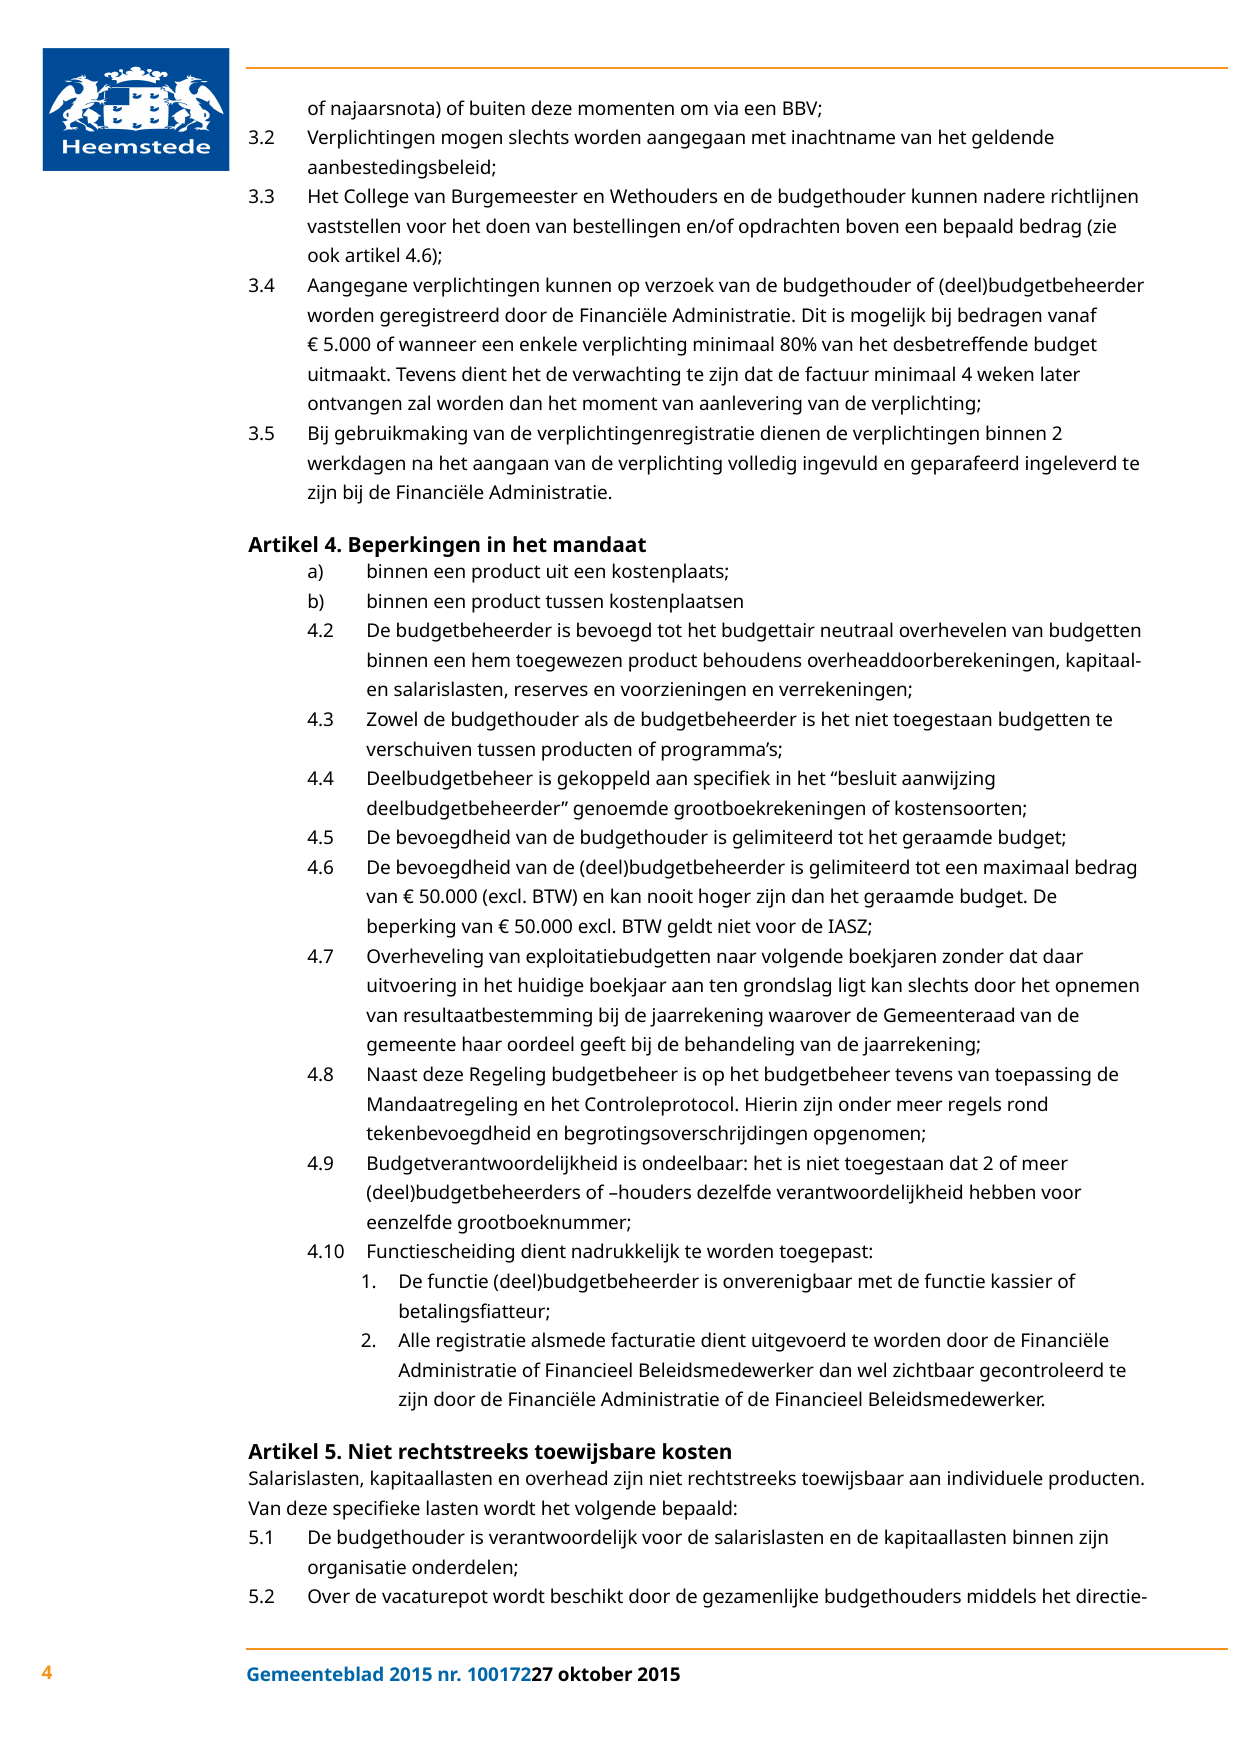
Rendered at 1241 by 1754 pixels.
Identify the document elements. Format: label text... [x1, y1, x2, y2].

list of najaarsnota) of buiten deze momenten om via een BBV; [248, 95, 1152, 121]
list Het College van Burgemeester en Wethouders en de budgethouder kunnen nadere richtlijnen vaststellen voor het doen van bestellingen en/of opdrachten boven een bepaald bedrag (zie ook artikel 4.6); [248, 183, 1152, 268]
list De bevoegdheid van de (deel)budgetbeheerder is gelimiteerd tot een maximaal bedrag van € 50.000 (excl. BTW) en kan nooit hoger zijn dan het geraamde budget. De beperking van € 50.000 excl. BTW geldt niet voor de IASZ; [307, 854, 1152, 939]
list binnen een product uit een kostenplaats; [307, 558, 1152, 584]
list Overheveling van exploitatiebudgetten naar volgende boekjaren zonder dat daar uitvoering in het huidige boekjaar aan ten grondslag ligt kan slechts door het opnemen van resultaatbestemming bij de jaarrekening waarover de Gemeenteraad van de gemeente haar oordeel geeft bij de behandeling van de jaarrekening; [307, 943, 1152, 1057]
list Bij gebruikmaking van de verplichtingenregistratie dienen de verplichtingen binnen 2 werkdagen na het aangaan van de verplichting volledig ingevuld en geparafeerd ingeleverd te zijn bij de Financiële Administratie. [248, 420, 1152, 505]
list Over de vacaturepot wordt beschikt door de gezamenlijke budgethouders middels het directie- [248, 1584, 1152, 1609]
list Deelbudgetbeheer is gekoppeld aan specifiek in het “besluit aanwijzing deelbudgetbeheerder” genoemde grootboekrekeningen of kostensoorten; [307, 765, 1152, 821]
text Artikel 5. Niet rechtstreeks toewijsbare kosten [248, 1437, 1152, 1465]
list Functiescheiding dient nadrukkelijk te worden toegepast: [307, 1239, 1152, 1264]
text Artikel 4. Beperkingen in het mandaat [248, 530, 1152, 558]
list Verplichtingen mogen slechts worden aangegaan met inachtname van het geldende aanbestedingsbeleid; [248, 124, 1152, 180]
list De budgetbeheerder is bevoegd tot het budgettair neutraal overhevelen van budgetten binnen een hem toegewezen product behoudens overheaddoorberekeningen, kapitaal- en salarislasten, reserves en voorzieningen en verrekeningen; [307, 617, 1152, 702]
list De budgethouder is verantwoordelijk voor de salarislasten en de kapitaallasten binnen zijn organisatie onderdelen; [248, 1524, 1152, 1580]
list Naast deze Regeling budgetbeheer is op het budgetbeheer tevens van toepassing de Mandaatregeling en het Controleprotocol. Hierin zijn onder meer regels rond tekenbevoegdheid en begrotingsoverschrijdingen opgenomen; [307, 1061, 1152, 1146]
list Budgetverantwoordelijkheid is ondeelbaar: het is niet toegestaan dat 2 of meer (deel)budgetbeheerders of –houders dezelfde verantwoordelijkheid hebben voor eenzelfde grootboeknummer; [307, 1150, 1152, 1235]
list Zowel de budgethouder als de budgetbeheerder is het niet toegestaan budgetten te verschuiven tussen producten of programma’s; [307, 706, 1152, 761]
list binnen een product tussen kostenplaatsen [307, 588, 1152, 613]
list Aangegane verplichtingen kunnen op verzoek van de budgethouder of (deel)budgetbeheerder worden geregistreerd door de Financiële Administratie. Dit is mogelijk bij bedragen vanaf € 5.000 of wanneer een enkele verplichting minimaal 80% van het desbetreffende budget uitmaakt. Tevens dient het de verwachting te zijn dat de factuur minimaal 4 weken later ontvangen zal worden dan het moment van aanlevering van de verplichting; [248, 272, 1152, 416]
list Alle registratie alsmede facturatie dient uitgevoerd te worden door de Financiële Administratie of Financieel Beleidsmedewerker dan wel zichtbaar gecontroleerd te zijn door de Financiële Administratie of de Financieel Beleidsmedewerker. [361, 1327, 1152, 1412]
list De functie (deel)budgetbeheerder is onverenigbaar met de functie kassier of betalingsfiatteur; [361, 1268, 1152, 1323]
text Salarislasten, kapitaallasten en overhead zijn niet rechtstreeks toewijsbaar aan individuele producten. Van deze specifieke lasten wordt het volgende bepaald: [248, 1465, 1152, 1521]
picture [41, 47, 231, 172]
list De bevoegdheid van de budgethouder is gelimiteerd tot het geraamde budget; [307, 824, 1152, 850]
